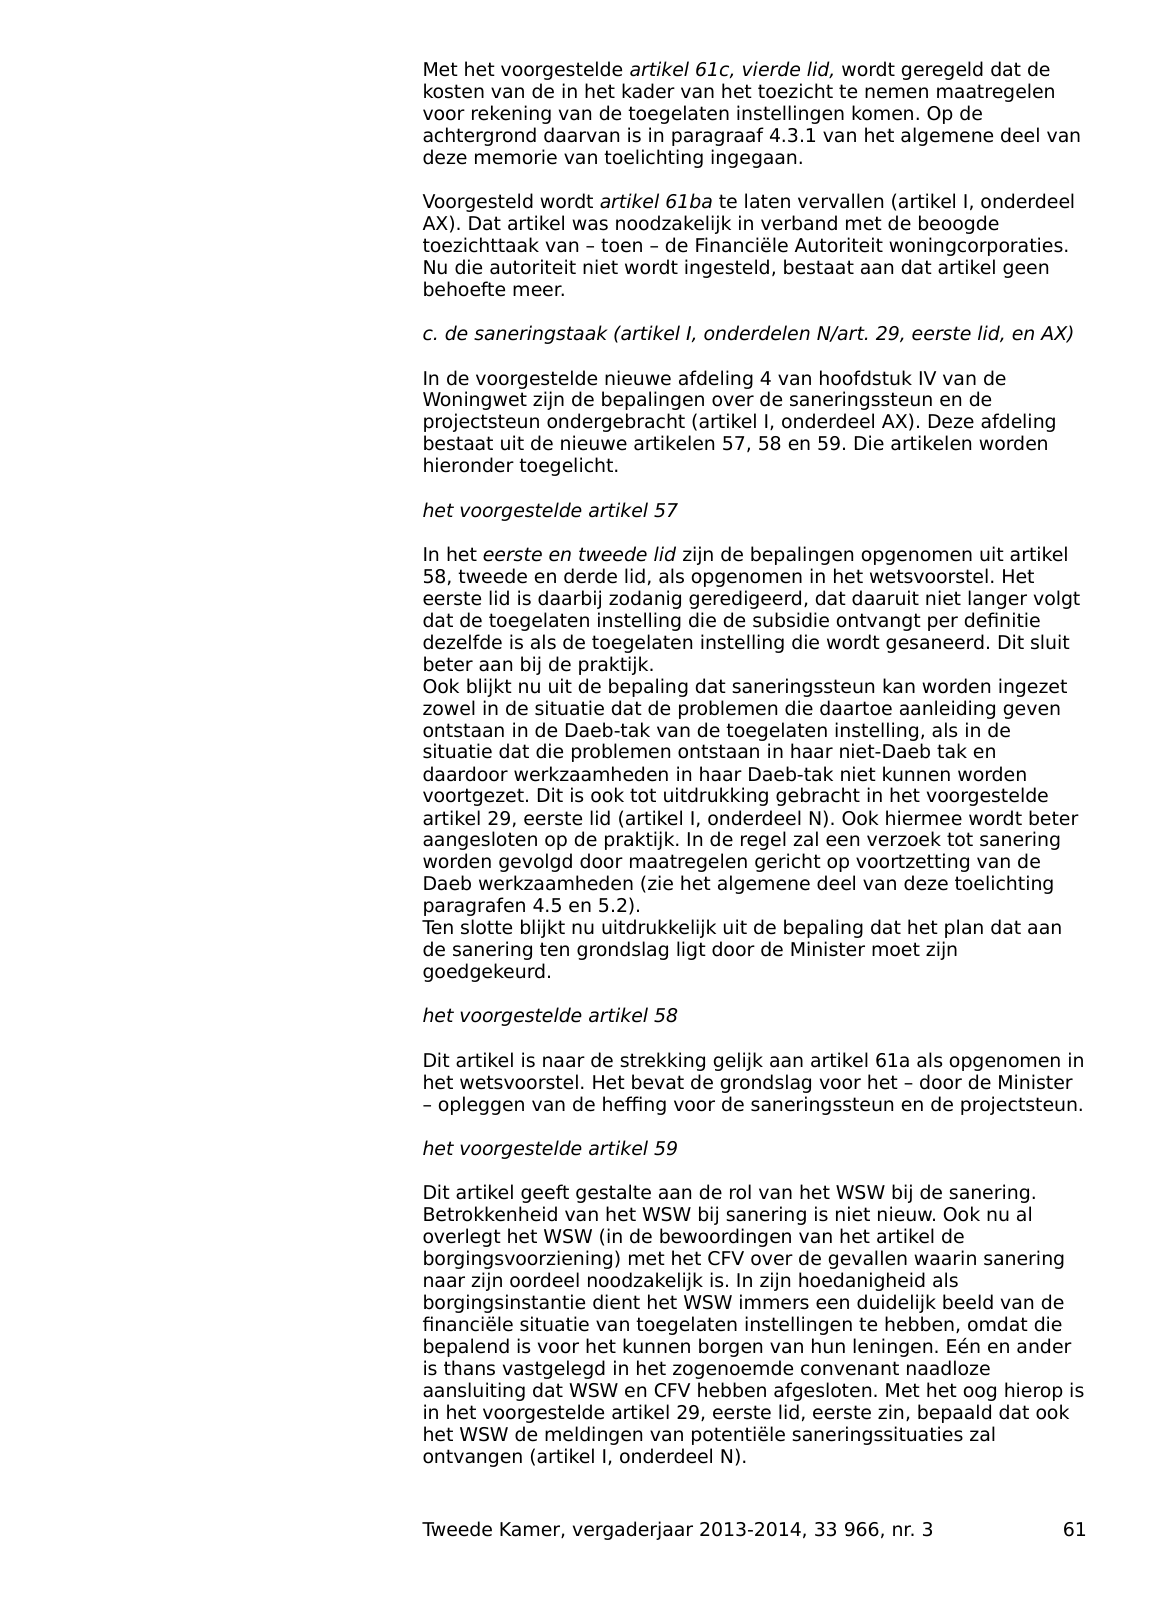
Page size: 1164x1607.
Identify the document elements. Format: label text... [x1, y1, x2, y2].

text Dit artikel geeft gestalte aan de rol van het WSW bij de sanering. Betrokkenheid van het WSW bij sanering is niet nieuw. Ook nu al overlegt het WSW (in de bewoordingen van het artikel de borgingsvoorziening) met het CFV over de gevallen waarin sanering naar zijn oordeel noodzakelijk is. In zijn hoedanigheid als borgingsinstantie dient het WSW immers een duidelijk beeld van de financiële situatie van toegelaten instellingen te hebben, omdat die bepalend is voor het kunnen borgen van hun leningen. Eén en ander is thans vastgelegd in het zogenoemde convenant naadloze aansluiting dat WSW en CFV hebben afgesloten. Met het oog hierop is in het voorgestelde artikel 29, eerste lid, eerste zin, bepaald dat ook het WSW de meldingen van potentiële saneringssituaties zal ontvangen (artikel I, onderdeel N). [422, 1182, 1087, 1468]
text Voorgesteld wordt artikel 61ba te laten vervallen (artikel I, onderdeel AX). Dat artikel was noodzakelijk in verband met de beoogde toezichttaak van – toen – de Financiële Autoriteit woningcorporaties. Nu die autoriteit niet wordt ingesteld, bestaat aan dat artikel geen behoefte meer. [422, 191, 1087, 301]
text Ten slotte blijkt nu uitdrukkelijk uit de bepaling dat het plan dat aan de sanering ten grondslag ligt door de Minister moet zijn goedgekeurd. [422, 917, 1087, 983]
text In de voorgestelde nieuwe afdeling 4 van hoofdstuk IV van de Woningwet zijn de bepalingen over de saneringssteun en de projectsteun ondergebracht (artikel I, onderdeel AX). Deze afdeling bestaat uit de nieuwe artikelen 57, 58 en 59. Die artikelen worden hieronder toegelicht. [422, 367, 1087, 477]
subtitle het voorgestelde artikel 57 [422, 499, 1087, 521]
subtitle c. de saneringstaak (artikel I, onderdelen N/art. 29, eerste lid, en AX) [422, 323, 1087, 345]
subtitle het voorgestelde artikel 59 [422, 1138, 1087, 1160]
text Dit artikel is naar de strekking gelijk aan artikel 61a als opgenomen in het wetsvoorstel. Het bevat de grondslag voor het – door de Minister – opleggen van de heffing voor de saneringssteun en de projectsteun. [422, 1049, 1087, 1116]
text Met het voorgestelde artikel 61c, vierde lid, wordt geregeld dat de kosten van de in het kader van het toezicht te nemen maatregelen voor rekening van de toegelaten instellingen komen. Op de achtergrond daarvan is in paragraaf 4.3.1 van het algemene deel van deze memorie van toelichting ingegaan. [422, 59, 1087, 169]
text In het eerste en tweede lid zijn de bepalingen opgenomen uit artikel 58, tweede en derde lid, als opgenomen in het wetsvoorstel. Het eerste lid is daarbij zodanig geredigeerd, dat daaruit niet langer volgt dat de toegelaten instelling die de subsidie ontvangt per definitie dezelfde is als de toegelaten instelling die wordt gesaneerd. Dit sluit beter aan bij de praktijk. [422, 544, 1087, 676]
text Ook blijkt nu uit de bepaling dat saneringssteun kan worden ingezet zowel in de situatie dat de problemen die daartoe aanleiding geven ontstaan in de Daeb-tak van de toegelaten instelling, als in de situatie dat die problemen ontstaan in haar niet-Daeb tak en daardoor werkzaamheden in haar Daeb-tak niet kunnen worden voortgezet. Dit is ook tot uitdrukking gebracht in het voorgestelde artikel 29, eerste lid (artikel I, onderdeel N). Ook hiermee wordt beter aangesloten op de praktijk. In de regel zal een verzoek tot sanering worden gevolgd door maatregelen gericht op voortzetting van de Daeb werkzaamheden (zie het algemene deel van deze toelichting paragrafen 4.5 en 5.2). [422, 676, 1087, 917]
subtitle het voorgestelde artikel 58 [422, 1005, 1087, 1027]
